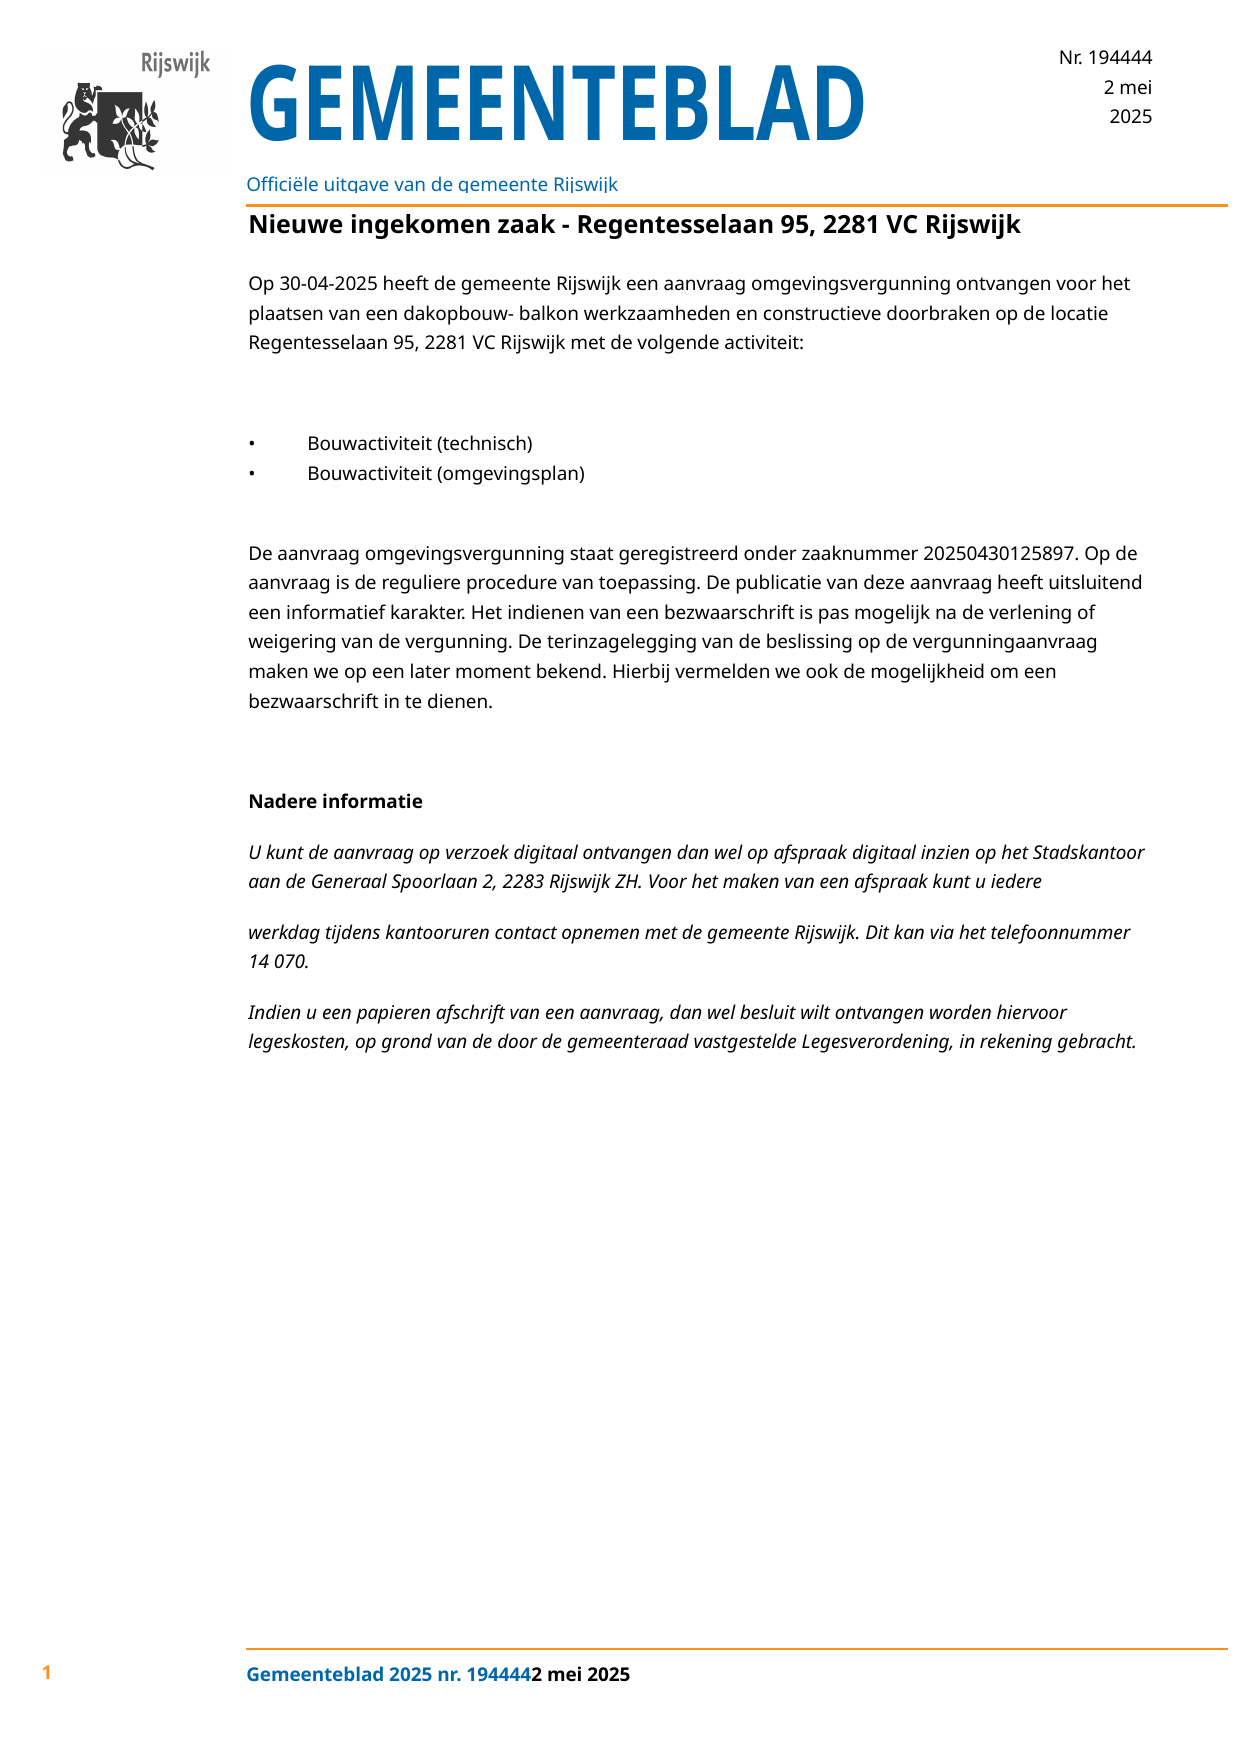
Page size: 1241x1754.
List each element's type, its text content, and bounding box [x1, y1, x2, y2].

text Nieuwe ingekomen zaak - Regentesselaan 95, 2281 VC Rijswijk [248, 207, 1152, 241]
text Op 30-04-2025 heeft de gemeente Rijswijk een aanvraag omgevingsvergunning ontvangen voor het plaatsen van een dakopbouw- balkon werkzaamheden en constructieve doorbraken op de locatie Regentesselaan 95, 2281 VC Rijswijk met de volgende activiteit: [248, 270, 1152, 355]
text Nadere informatie [248, 789, 1152, 814]
text Indien u een papieren afschrift van een aanvraag, dan wel besluit wilt ontvangen worden hiervoor legeskosten, op grond van de door de gemeenteraad vastgestelde Legesverordening, in rekening gebracht. [248, 999, 1152, 1054]
text werkdag tijdens kantooruren contact opnemen met de gemeente Rijswijk. Dit kan via het telefoonnummer 14 070. [248, 919, 1152, 974]
text De aanvraag omgevingsvergunning staat geregistreerd onder zaaknummer 20250430125897. Op de aanvraag is de reguliere procedure van toepassing. De publicatie van deze aanvraag heeft uitsluitend een informatief karakter. Het indienen van een bezwaarschrift is pas mogelijk na de verlening of weigering van de vergunning. De terinzagelegging van de beslissing op de vergunningaanvraag maken we op een later moment bekend. Hierbij vermelden we ook de mogelijkheid om een bezwaarschrift in te dienen. [248, 540, 1152, 713]
list Bouwactiviteit (omgevingsplan) [248, 460, 1152, 486]
list Bouwactiviteit (technisch) [248, 430, 1152, 456]
text U kunt de aanvraag op verzoek digitaal ontvangen dan wel op afspraak digitaal inzien op het Stadskantoor aan de Generaal Spoorlaan 2, 2283 Rijswijk ZH. Voor het maken van een afspraak kunt u iedere [248, 839, 1152, 894]
picture [41, 47, 231, 172]
